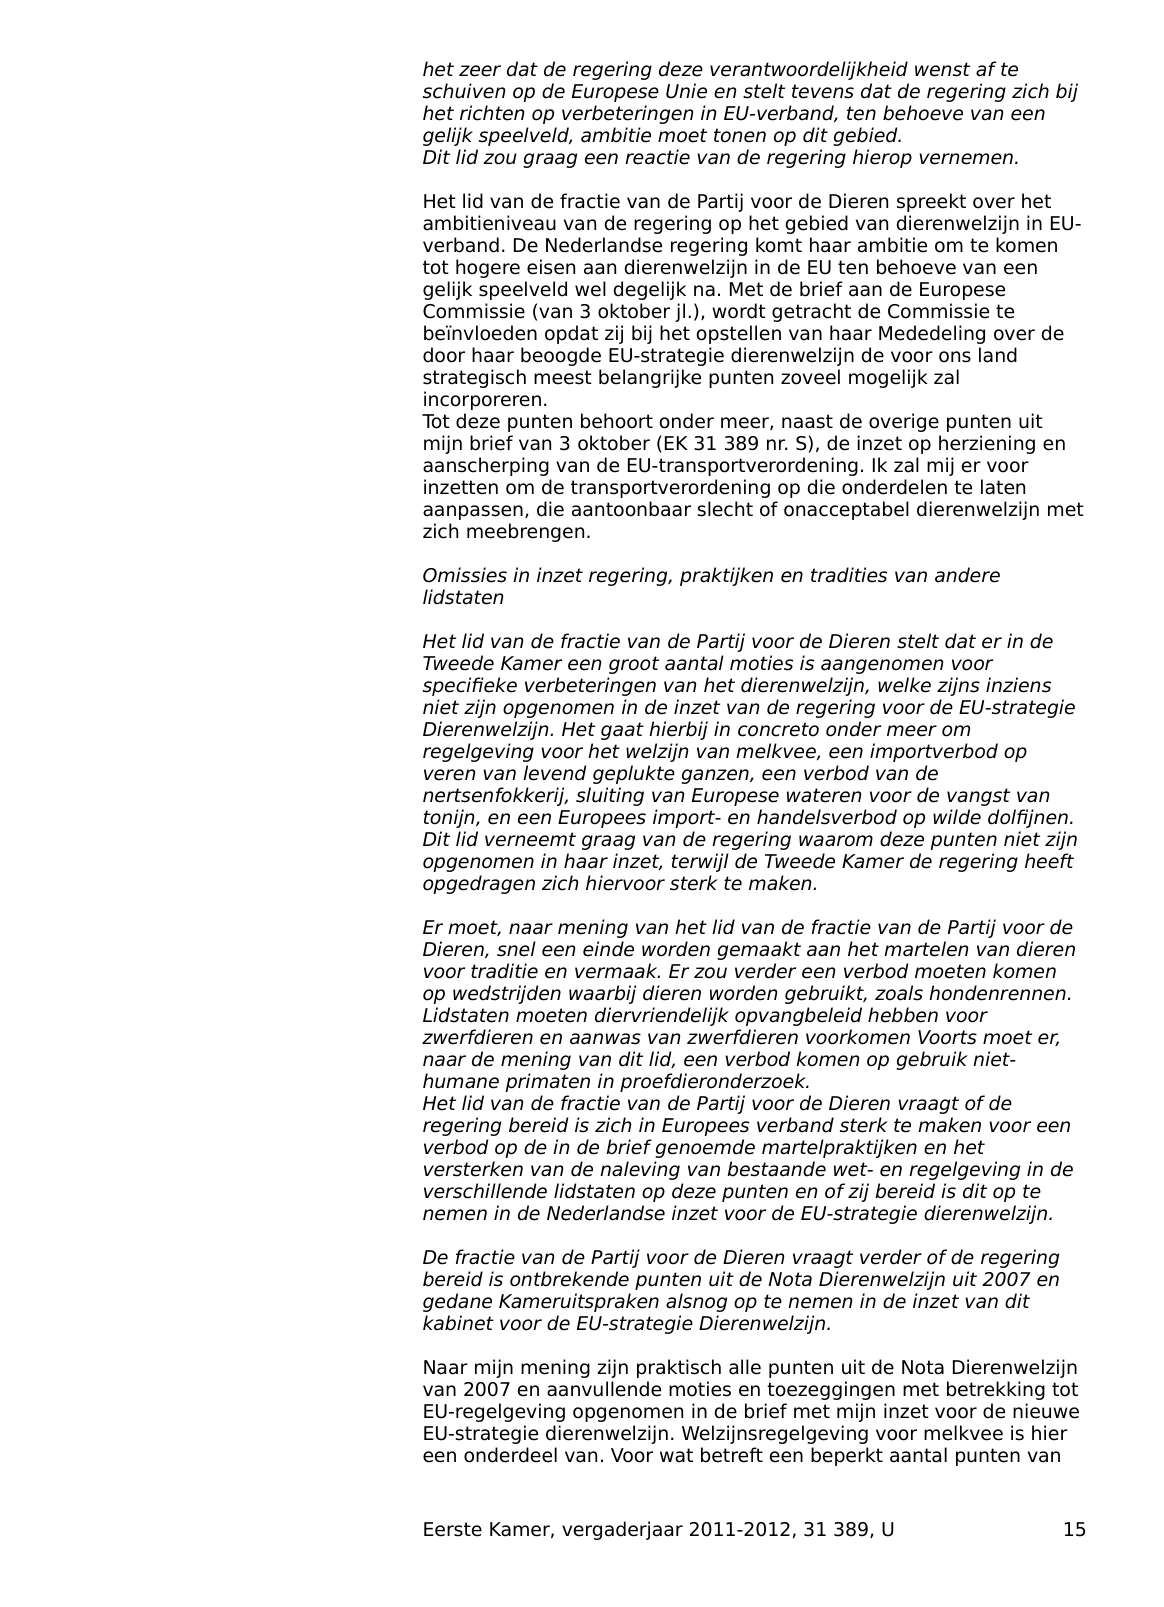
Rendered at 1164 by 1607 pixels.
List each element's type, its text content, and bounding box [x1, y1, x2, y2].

text Het lid van de fractie van de Partij voor de Dieren spreekt over het ambitieniveau van de regering op het gebied van dierenwelzijn in EU-verband. De Nederlandse regering komt haar ambitie om te komen tot hogere eisen aan dierenwelzijn in de EU ten behoeve van een gelijk speelveld wel degelijk na. Met de brief aan de Europese Commissie (van 3 oktober jl.), wordt getracht de Commissie te beïnvloeden opdat zij bij het opstellen van haar Mededeling over de door haar beoogde EU-strategie dierenwelzijn de voor ons land strategisch meest belangrijke punten zoveel mogelijk zal incorporeren. [422, 191, 1087, 411]
text Tot deze punten behoort onder meer, naast de overige punten uit mijn brief van 3 oktober (EK 31 389 nr. S), de inzet op herziening en aanscherping van de EU-transportverordening. Ik zal mij er voor inzetten om de transportverordening op die onderdelen te laten aanpassen, die aantoonbaar slecht of onacceptabel dierenwelzijn met zich meebrengen. [422, 411, 1087, 543]
subtitle Omissies in inzet regering, praktijken en tradities van andere lidstaten [422, 565, 1087, 609]
text De fractie van de Partij voor de Dieren vraagt verder of de regering bereid is ontbrekende punten uit de Nota Dierenwelzijn uit 2007 en gedane Kameruitspraken alsnog op te nemen in de inzet van dit kabinet voor de EU-strategie Dierenwelzijn. [422, 1247, 1087, 1335]
text Naar mijn mening zijn praktisch alle punten uit de Nota Dierenwelzijn van 2007 en aanvullende moties en toezeggingen met betrekking tot EU-regelgeving opgenomen in de brief met mijn inzet voor de nieuwe EU-strategie dierenwelzijn. Welzijnsregelgeving voor melkvee is hier een onderdeel van. Voor wat betreft een beperkt aantal punten van [422, 1357, 1087, 1467]
text het zeer dat de regering deze verantwoordelijkheid wenst af te schuiven op de Europese Unie en stelt tevens dat de regering zich bij het richten op verbeteringen in EU-verband, ten behoeve van een gelijk speelveld, ambitie moet tonen op dit gebied. [422, 59, 1087, 147]
text Dit lid verneemt graag van de regering waarom deze punten niet zijn opgenomen in haar inzet, terwijl de Tweede Kamer de regering heeft opgedragen zich hiervoor sterk te maken. [422, 829, 1087, 895]
text Het lid van de fractie van de Partij voor de Dieren vraagt of de regering bereid is zich in Europees verband sterk te maken voor een verbod op de in de brief genoemde martelpraktijken en het versterken van de naleving van bestaande wet- en regelgeving in de verschillende lidstaten op deze punten en of zij bereid is dit op te nemen in de Nederlandse inzet voor de EU-strategie dierenwelzijn. [422, 1093, 1087, 1225]
text Er moet, naar mening van het lid van de fractie van de Partij voor de Dieren, snel een einde worden gemaakt aan het martelen van dieren voor traditie en vermaak. Er zou verder een verbod moeten komen op wedstrijden waarbij dieren worden gebruikt, zoals hondenrennen. Lidstaten moeten diervriendelijk opvangbeleid hebben voor zwerfdieren en aanwas van zwerfdieren voorkomen Voorts moet er, naar de mening van dit lid, een verbod komen op gebruik niet-humane primaten in proefdieronderzoek. [422, 917, 1087, 1093]
text Dit lid zou graag een reactie van de regering hierop vernemen. [422, 147, 1087, 169]
text Het lid van de fractie van de Partij voor de Dieren stelt dat er in de Tweede Kamer een groot aantal moties is aangenomen voor specifieke verbeteringen van het dierenwelzijn, welke zijns inziens niet zijn opgenomen in de inzet van de regering voor de EU-strategie Dierenwelzijn. Het gaat hierbij in concreto onder meer om regelgeving voor het welzijn van melkvee, een importverbod op veren van levend geplukte ganzen, een verbod van de nertsenfokkerij, sluiting van Europese wateren voor de vangst van tonijn, en een Europees import- en handelsverbod op wilde dolfijnen. [422, 631, 1087, 829]
